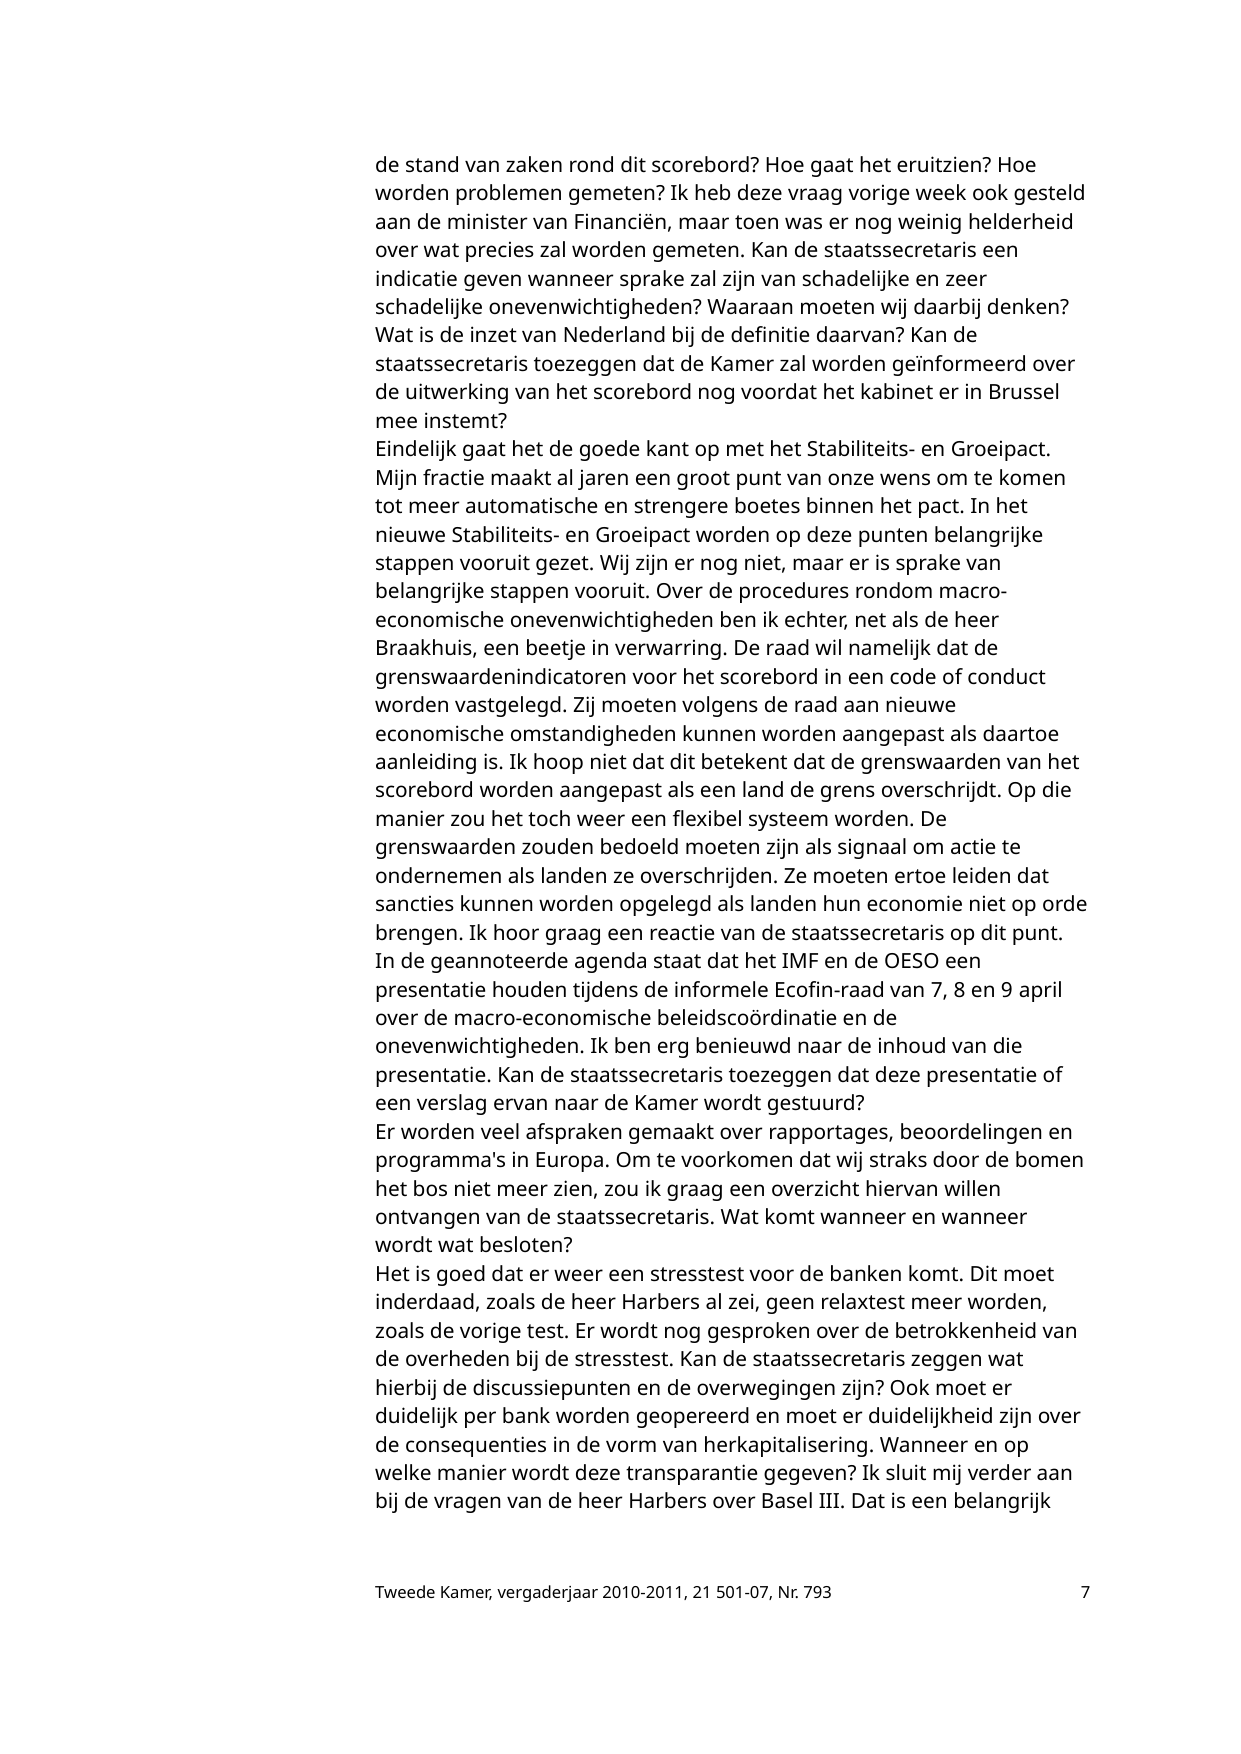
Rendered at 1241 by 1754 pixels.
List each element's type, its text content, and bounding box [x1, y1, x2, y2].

text Er worden veel afspraken gemaakt over rapportages, beoordelingen en programma's in Europa. Om te voorkomen dat wij straks door de bomen het bos niet meer zien, zou ik graag een overzicht hiervan willen ontvangen van de staatssecretaris. Wat komt wanneer en wanneer wordt wat besloten? [375, 1117, 1090, 1259]
text Eindelijk gaat het de goede kant op met het Stabiliteits- en Groeipact. Mijn fractie maakt al jaren een groot punt van onze wens om te komen tot meer automatische en strengere boetes binnen het pact. In het nieuwe Stabiliteits- en Groeipact worden op deze punten belangrijke stappen vooruit gezet. Wij zijn er nog niet, maar er is sprake van belangrijke stappen vooruit. Over de procedures rondom macro-economische onevenwichtigheden ben ik echter, net als de heer Braakhuis, een beetje in verwarring. De raad wil namelijk dat de grenswaardenindicatoren voor het scorebord in een code of conduct worden vastgelegd. Zij moeten volgens de raad aan nieuwe economische omstandigheden kunnen worden aangepast als daartoe aanleiding is. Ik hoop niet dat dit betekent dat de grenswaarden van het scorebord worden aangepast als een land de grens overschrijdt. Op die manier zou het toch weer een flexibel systeem worden. De grenswaarden zouden bedoeld moeten zijn als signaal om actie te ondernemen als landen ze overschrijden. Ze moeten ertoe leiden dat sancties kunnen worden opgelegd als landen hun economie niet op orde brengen. Ik hoor graag een reactie van de staatssecretaris op dit punt. [375, 434, 1090, 946]
text In de geannoteerde agenda staat dat het IMF en de OESO een presentatie houden tijdens de informele Ecofin-raad van 7, 8 en 9 april over de macro-economische beleidscoördinatie en de onevenwichtigheden. Ik ben erg benieuwd naar de inhoud van die presentatie. Kan de staatssecretaris toezeggen dat deze presentatie of een verslag ervan naar de Kamer wordt gestuurd? [375, 946, 1090, 1117]
text de stand van zaken rond dit scorebord? Hoe gaat het eruitzien? Hoe worden problemen gemeten? Ik heb deze vraag vorige week ook gesteld aan de minister van Financiën, maar toen was er nog weinig helderheid over wat precies zal worden gemeten. Kan de staatssecretaris een indicatie geven wanneer sprake zal zijn van schadelijke en zeer schadelijke onevenwichtigheden? Waaraan moeten wij daarbij denken? Wat is de inzet van Nederland bij de definitie daarvan? Kan de staatssecretaris toezeggen dat de Kamer zal worden geïnformeerd over de uitwerking van het scorebord nog voordat het kabinet er in Brussel mee instemt? [375, 150, 1090, 434]
text Het is goed dat er weer een stresstest voor de banken komt. Dit moet inderdaad, zoals de heer Harbers al zei, geen relaxtest meer worden, zoals de vorige test. Er wordt nog gesproken over de betrokkenheid van de overheden bij de stresstest. Kan de staatssecretaris zeggen wat hierbij de discussiepunten en de overwegingen zijn? Ook moet er duidelijk per bank worden geopereerd en moet er duidelijkheid zijn over de consequenties in de vorm van herkapitalisering. Wanneer en op welke manier wordt deze transparantie gegeven? Ik sluit mij verder aan bij de vragen van de heer Harbers over Basel III. Dat is een belangrijk [375, 1259, 1090, 1515]
